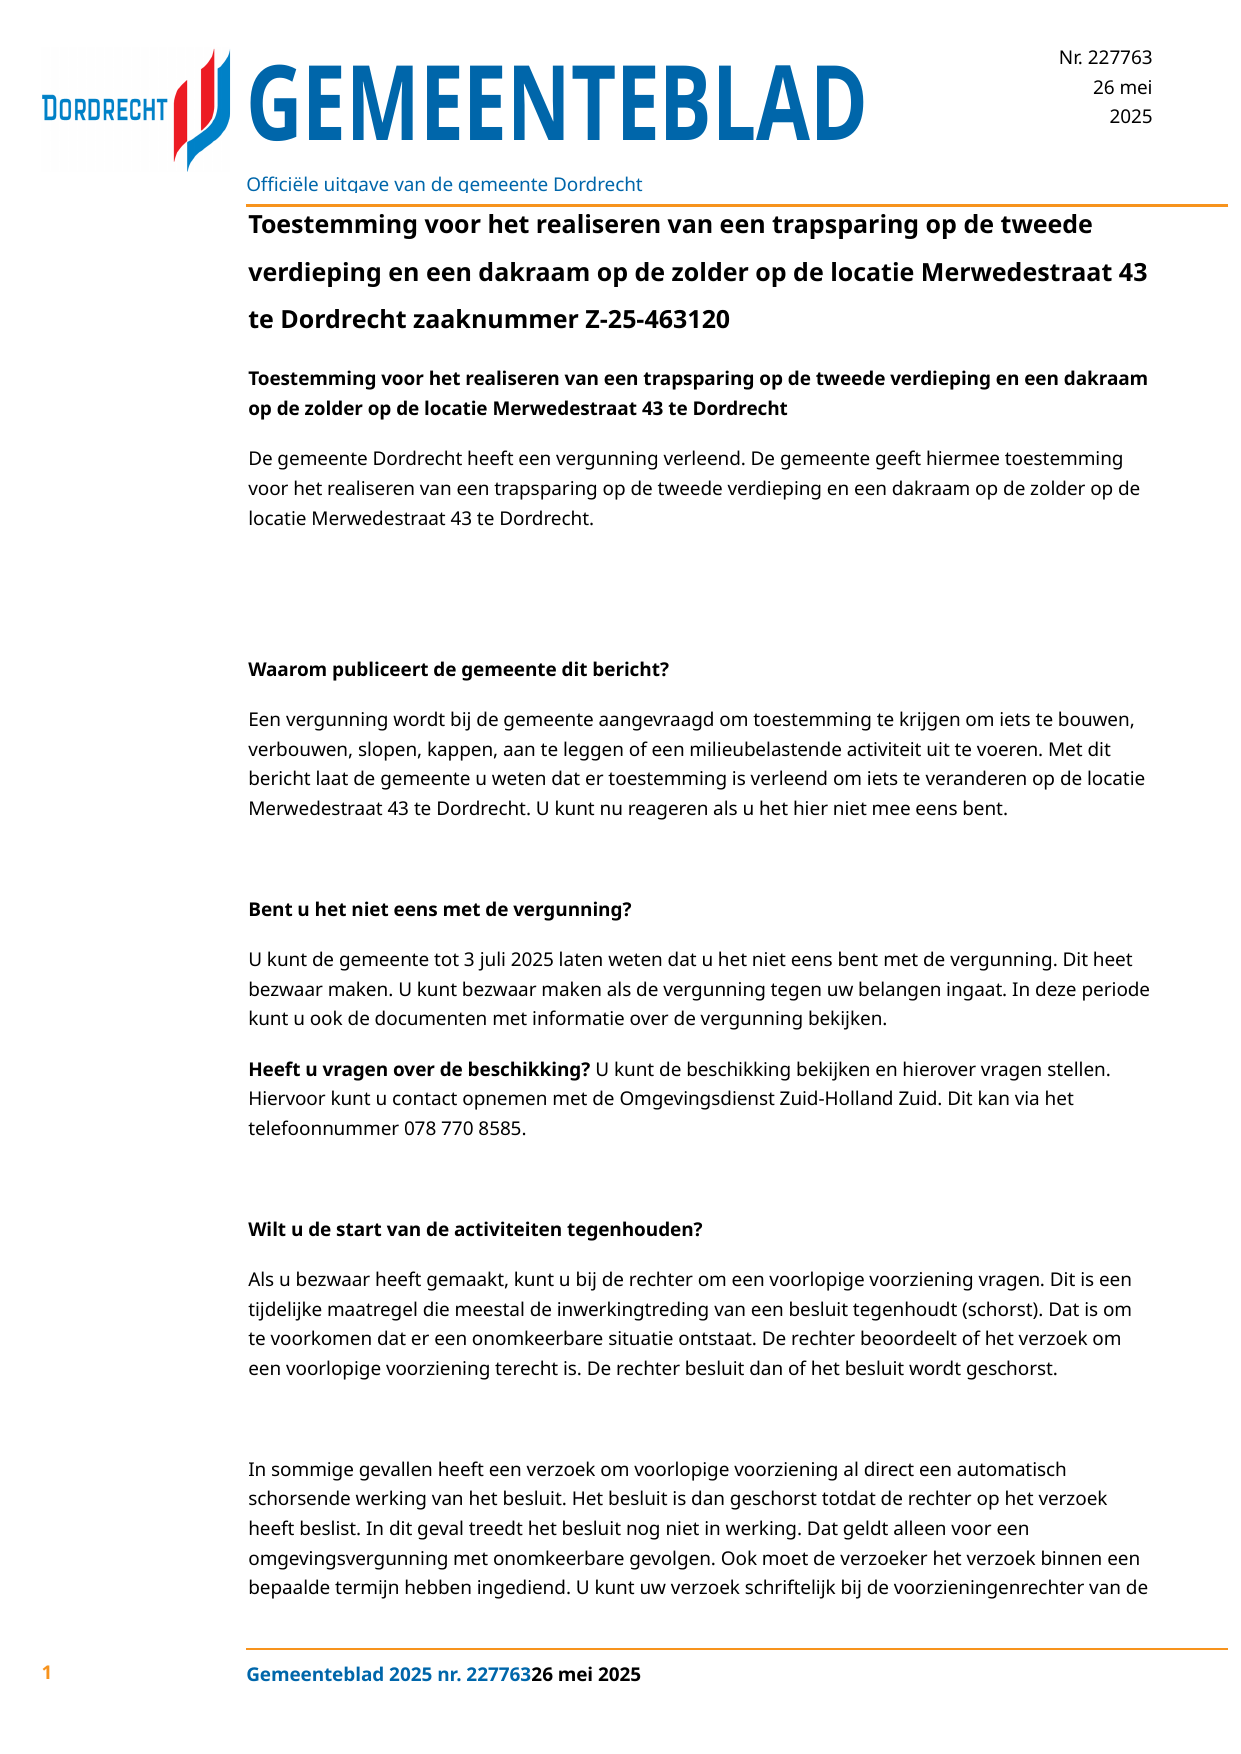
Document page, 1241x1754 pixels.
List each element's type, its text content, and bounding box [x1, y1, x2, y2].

text Waarom publiceert de gemeente dit bericht? [248, 656, 1152, 682]
text Bent u het niet eens met de vergunning? [248, 896, 1152, 922]
text Heeft u vragen over de beschikking? U kunt de beschikking bekijken en hierover vragen stellen. Hiervoor kunt u contact opnemen met de Omgevingsdienst Zuid-Holland Zuid. Dit kan via het telefoonnummer 078 770 8585. [248, 1056, 1152, 1141]
text Toestemming voor het realiseren van een trapsparing op de tweede verdieping en een dakraam op de zolder op de locatie Merwedestraat 43 te Dordrecht [248, 366, 1152, 421]
text In sommige gevallen heeft een verzoek om voorlopige voorziening al direct een automatisch schorsende werking van het besluit. Het besluit is dan geschorst totdat de rechter op het verzoek heeft beslist. In dit geval treedt het besluit nog niet in werking. Dat geldt alleen voor een omgevingsvergunning met onomkeerbare gevolgen. Ook moet de verzoeker het verzoek binnen een bepaalde termijn hebben ingediend. U kunt uw verzoek schriftelijk bij de voorzieningenrechter van de [248, 1456, 1152, 1600]
text Een vergunning wordt bij de gemeente aangevraagd om toestemming te krijgen om iets te bouwen, verbouwen, slopen, kappen, aan te leggen of een milieubelastende activiteit uit te voeren. Met dit bericht laat de gemeente u weten dat er toestemming is verleend om iets te veranderen op de locatie Merwedestraat 43 te Dordrecht. U kunt nu reageren als u het hier niet mee eens bent. [248, 706, 1152, 821]
text U kunt de gemeente tot 3 juli 2025 laten weten dat u het niet eens bent met de vergunning. Dit heet bezwaar maken. U kunt bezwaar maken als de vergunning tegen uw belangen ingaat. In deze periode kunt u ook de documenten met informatie over de vergunning bekijken. [248, 946, 1152, 1031]
text De gemeente Dordrecht heeft een vergunning verleend. De gemeente geeft hiermee toestemming voor het realiseren van een trapsparing op de tweede verdieping en een dakraam op de zolder op de locatie Merwedestraat 43 te Dordrecht. [248, 446, 1152, 530]
text Als u bezwaar heeft gemaakt, kunt u bij de rechter om een voorlopige voorziening vragen. Dit is een tijdelijke maatregel die meestal de inwerkingtreding van een besluit tegenhoudt (schorst). Dat is om te voorkomen dat er een onomkeerbare situatie ontstaat. De rechter beoordeelt of het verzoek om een voorlopige voorziening terecht is. De rechter besluit dan of het besluit wordt geschorst. [248, 1266, 1152, 1381]
picture [41, 47, 231, 172]
text Wilt u de start van de activiteiten tegenhouden? [248, 1216, 1152, 1242]
text Toestemming voor het realiseren van een trapsparing op de tweede verdieping en een dakraam op de zolder op de locatie Merwedestraat 43 te Dordrecht zaaknummer Z-25-463120 [248, 207, 1152, 336]
